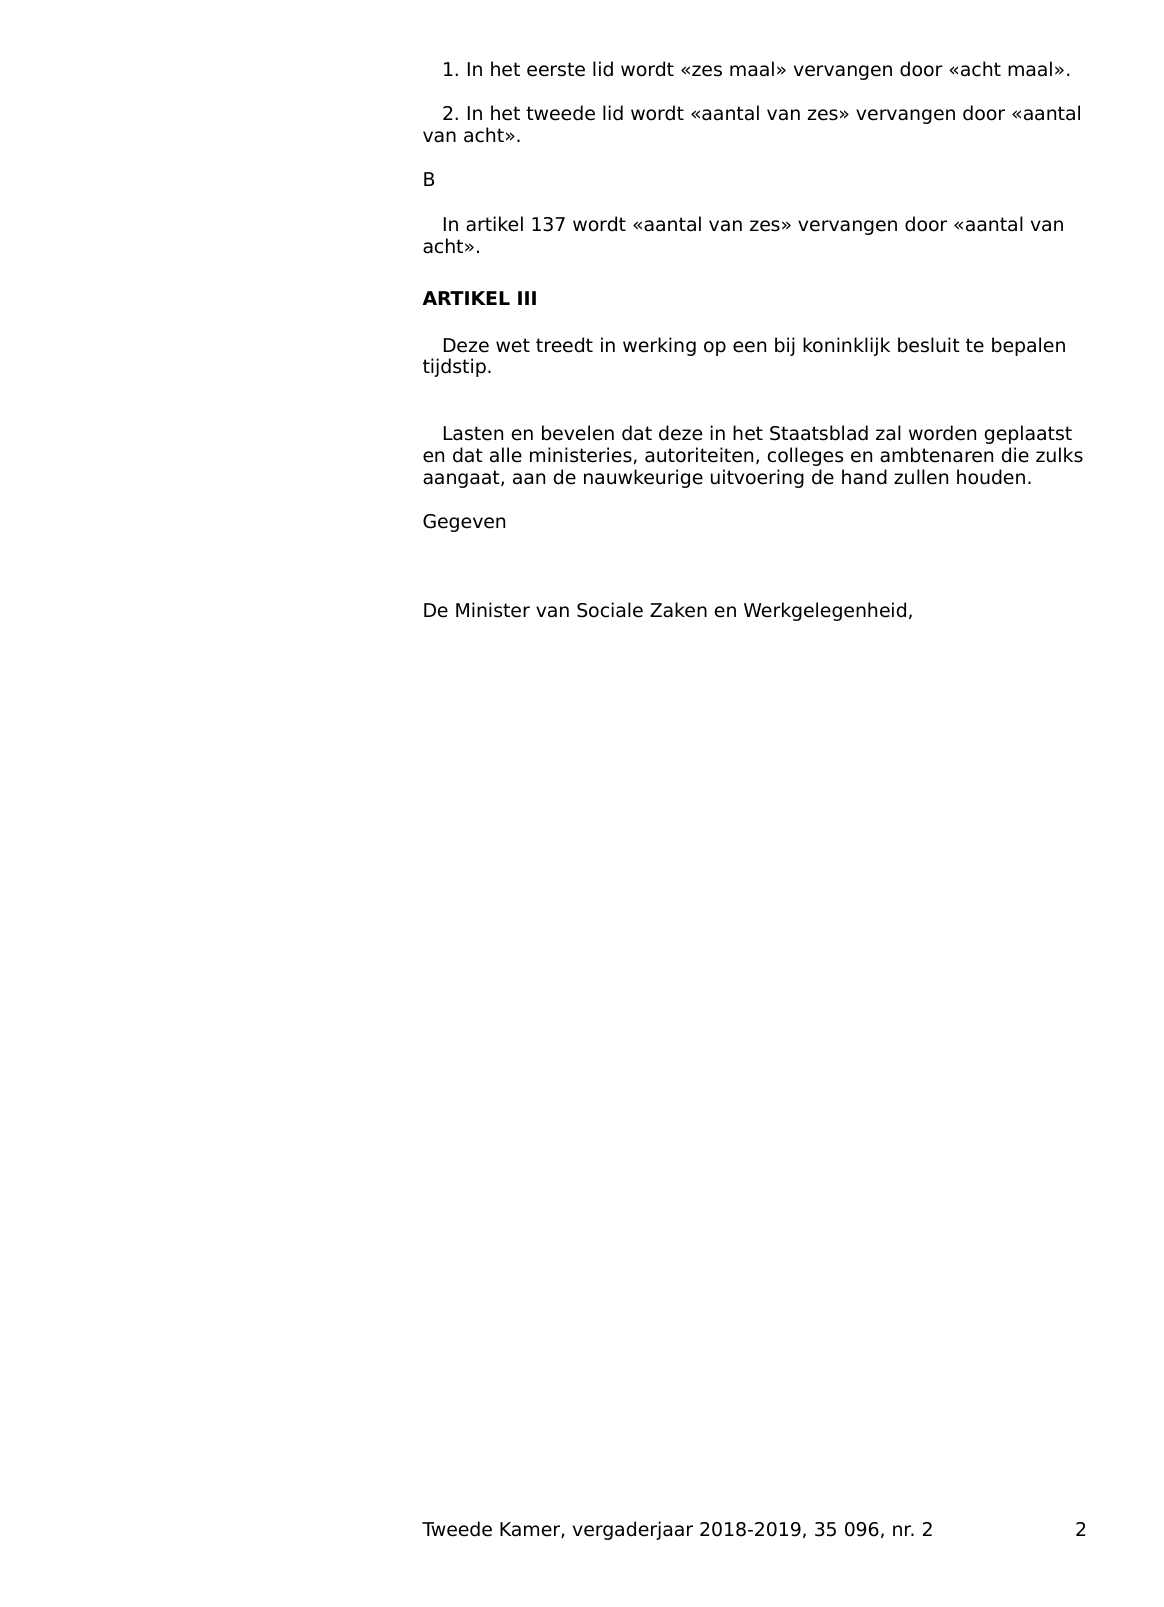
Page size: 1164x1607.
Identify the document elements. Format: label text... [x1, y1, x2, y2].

text 1. In het eerste lid wordt «zes maal» vervangen door «acht maal». [422, 59, 1087, 81]
subtitle ARTIKEL III [422, 287, 1087, 309]
text 2. In het tweede lid wordt «aantal van zes» vervangen door «aantal van acht». [422, 103, 1087, 147]
text Lasten en bevelen dat deze in het Staatsblad zal worden geplaatst en dat alle ministeries, autoriteiten, colleges en ambtenaren die zulks aangaat, aan de nauwkeurige uitvoering de hand zullen houden. [422, 423, 1087, 489]
text Deze wet treedt in werking op een bij koninklijk besluit te bepalen tijdstip. [422, 334, 1087, 378]
text De Minister van Sociale Zaken en Werkgelegenheid, [422, 599, 1087, 621]
text Gegeven [422, 511, 1087, 533]
text B [422, 169, 1087, 191]
text In artikel 137 wordt «aantal van zes» vervangen door «aantal van acht». [422, 213, 1087, 257]
